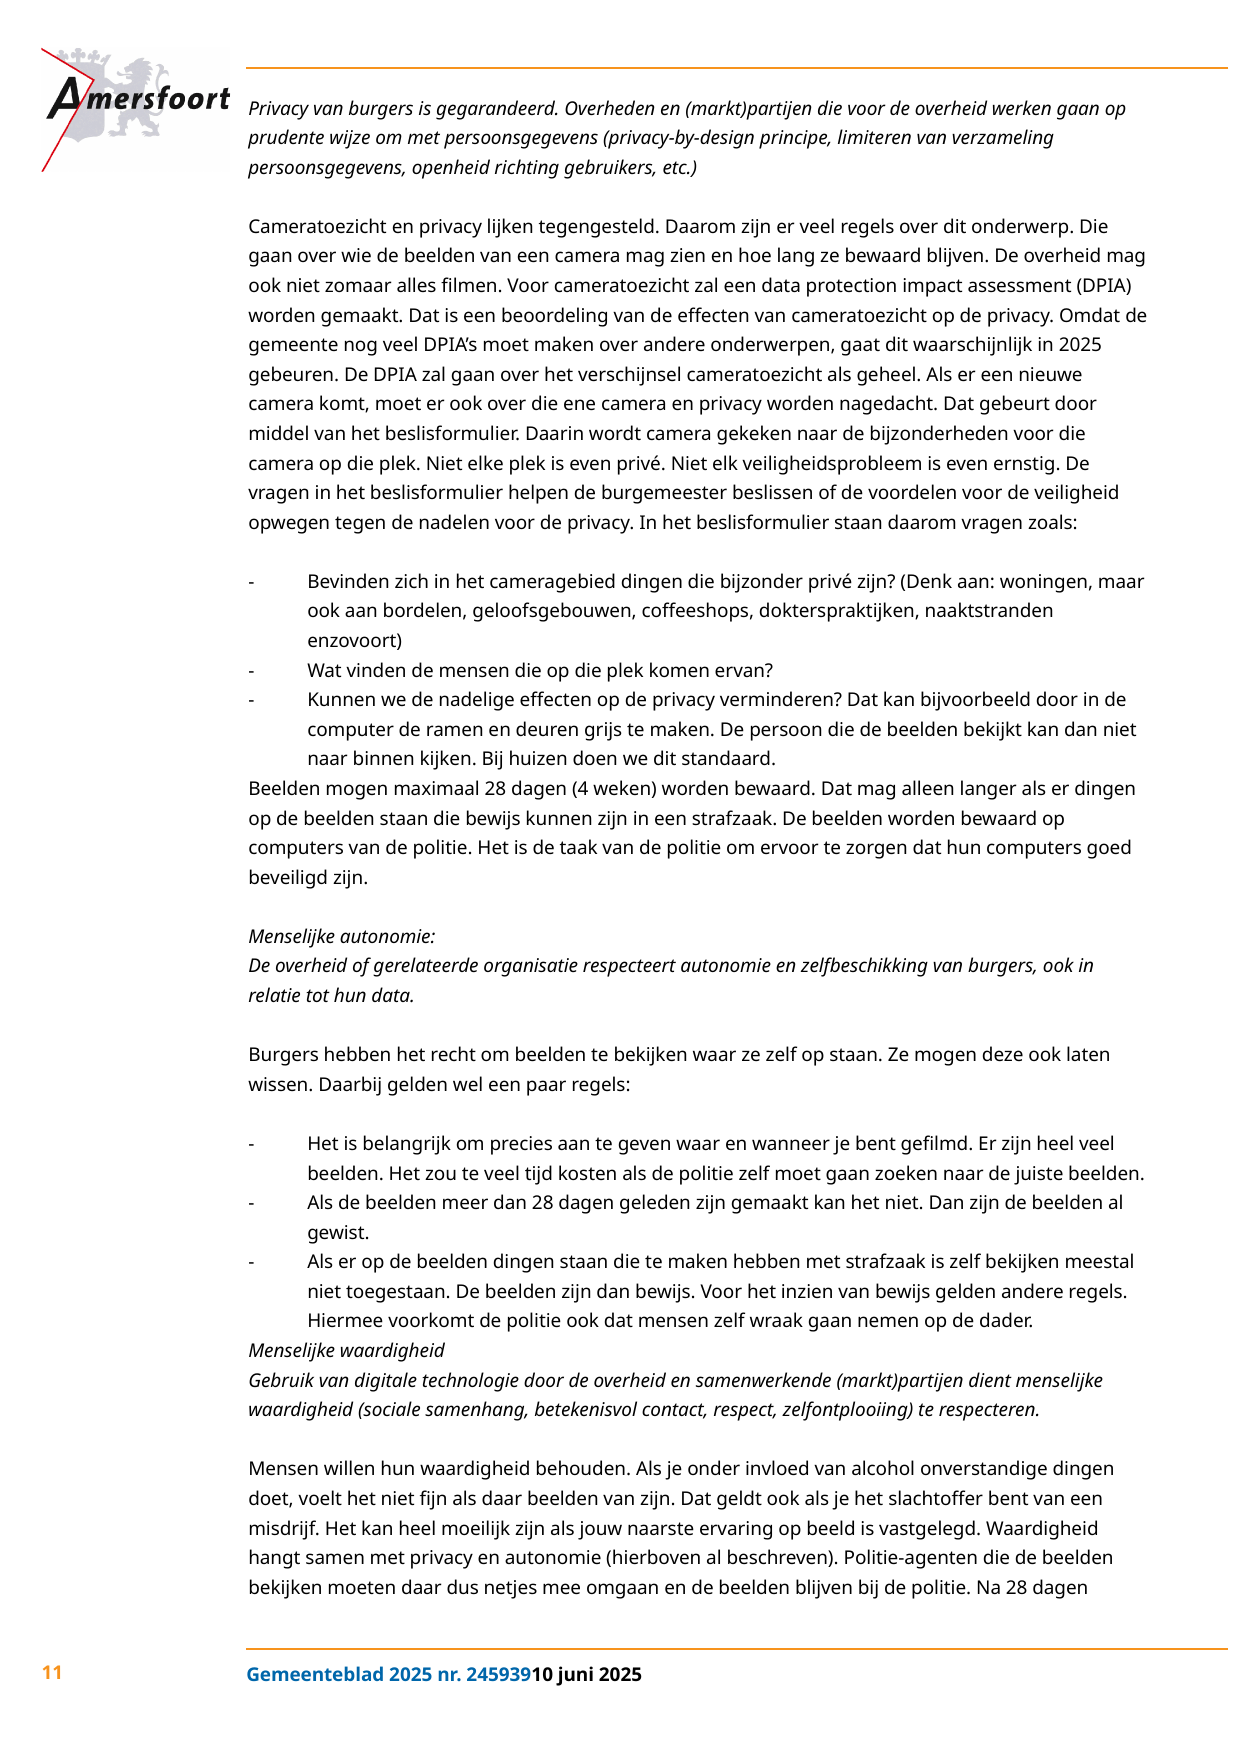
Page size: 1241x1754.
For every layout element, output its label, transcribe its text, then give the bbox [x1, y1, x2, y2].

picture [41, 47, 231, 172]
text Burgers hebben het recht om beelden te bekijken waar ze zelf op staan. Ze mogen deze ook laten wissen. Daarbij gelden wel een paar regels: [248, 1041, 1152, 1097]
list Bevinden zich in het cameragebied dingen die bijzonder privé zijn? (Denk aan: woningen, maar ook aan bordelen, geloofsgebouwen, coffeeshops, dokterspraktijken, naaktstranden enzovoort) [248, 568, 1152, 653]
text Menselijke waardigheid [248, 1337, 1152, 1363]
list Het is belangrijk om precies aan te geven waar en wanneer je bent gefilmd. Er zijn heel veel beelden. Het zou te veel tijd kosten als de politie zelf moet gaan zoeken naar de juiste beelden. [248, 1130, 1152, 1186]
text Beelden mogen maximaal 28 dagen (4 weken) worden bewaard. Dat mag alleen langer als er dingen op de beelden staan die bewijs kunnen zijn in een strafzaak. De beelden worden bewaard op computers van de politie. Het is de taak van de politie om ervoor te zorgen dat hun computers goed beveiligd zijn. [248, 775, 1152, 890]
list Als er op de beelden dingen staan die te maken hebben met strafzaak is zelf bekijken meestal niet toegestaan. De beelden zijn dan bewijs. Voor het inzien van bewijs gelden andere regels. Hiermee voorkomt de politie ook dat mensen zelf wraak gaan nemen op de dader. [248, 1248, 1152, 1333]
text Privacy van burgers is gegarandeerd. Overheden en (markt)partijen die voor de overheid werken gaan op prudente wijze om met persoonsgegevens (privacy-by-design principe, limiteren van verzameling persoonsgegevens, openheid richting gebruikers, etc.) [248, 95, 1152, 180]
list Wat vinden de mensen die op die plek komen ervan? [248, 657, 1152, 683]
list Als de beelden meer dan 28 dagen geleden zijn gemaakt kan het niet. Dan zijn de beelden al gewist. [248, 1189, 1152, 1245]
text Menselijke autonomie: [248, 923, 1152, 949]
list Kunnen we de nadelige effecten op de privacy verminderen? Dat kan bijvoorbeeld door in de computer de ramen en deuren grijs te maken. De persoon die de beelden bekijkt kan dan niet naar binnen kijken. Bij huizen doen we dit standaard. [248, 686, 1152, 771]
text Mensen willen hun waardigheid behouden. Als je onder invloed van alcohol onverstandige dingen doet, voelt het niet fijn als daar beelden van zijn. Dat geldt ook als je het slachtoffer bent van een misdrijf. Het kan heel moeilijk zijn als jouw naarste ervaring op beeld is vastgelegd. Waardigheid hangt samen met privacy en autonomie (hierboven al beschreven). Politie-agenten die de beelden bekijken moeten daar dus netjes mee omgaan en de beelden blijven bij de politie. Na 28 dagen [248, 1456, 1152, 1600]
text Cameratoezicht en privacy lijken tegengesteld. Daarom zijn er veel regels over dit onderwerp. Die gaan over wie de beelden van een camera mag zien en hoe lang ze bewaard blijven. De overheid mag ook niet zomaar alles filmen. Voor cameratoezicht zal een data protection impact assessment (DPIA) worden gemaakt. Dat is een beoordeling van de effecten van cameratoezicht op de privacy. Omdat de gemeente nog veel DPIA’s moet maken over andere onderwerpen, gaat dit waarschijnlijk in 2025 gebeuren. De DPIA zal gaan over het verschijnsel cameratoezicht als geheel. Als er een nieuwe camera komt, moet er ook over die ene camera en privacy worden nagedacht. Dat gebeurt door middel van het beslisformulier. Daarin wordt camera gekeken naar de bijzonderheden voor die camera op die plek. Niet elke plek is even privé. Niet elk veiligheidsprobleem is even ernstig. De vragen in het beslisformulier helpen de burgemeester beslissen of de voordelen voor de veiligheid opwegen tegen de nadelen voor de privacy. In het beslisformulier staan daarom vragen zoals: [248, 213, 1152, 535]
text De overheid of gerelateerde organisatie respecteert autonomie en zelfbeschikking van burgers, ook in relatie tot hun data. [248, 953, 1152, 1008]
text Gebruik van digitale technologie door de overheid en samenwerkende (markt)partijen dient menselijke waardigheid (sociale samenhang, betekenisvol contact, respect, zelfontplooiing) te respecteren. [248, 1367, 1152, 1422]
